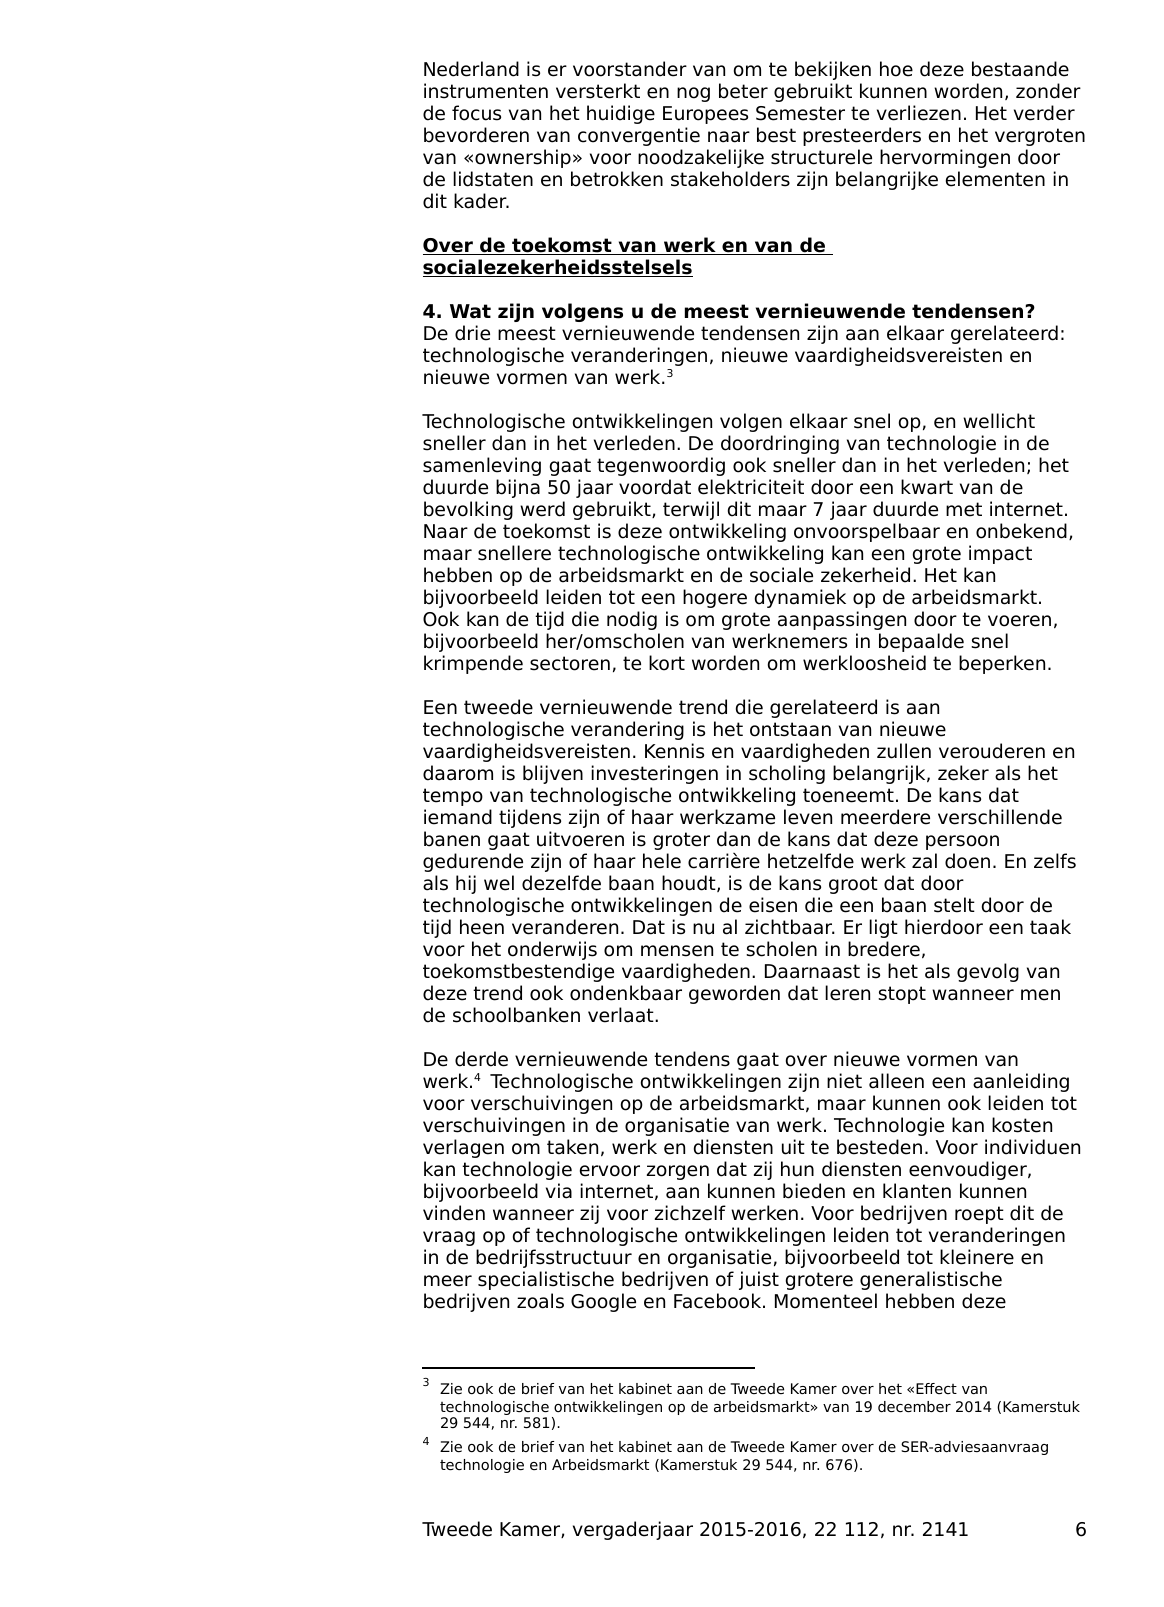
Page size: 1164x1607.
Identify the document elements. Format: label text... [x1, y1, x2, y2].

subtitle Over de toekomst van werk en van de socialezekerheidsstelsels [422, 235, 1087, 279]
text Zie ook de brief van het kabinet aan de Tweede Kamer over de SER-adviesaanvraag technologie en Arbeidsmarkt (Kamerstuk 29 544, nr. 676). [422, 1435, 1087, 1474]
text Nederland is er voorstander van om te bekijken hoe deze bestaande instrumenten versterkt en nog beter gebruikt kunnen worden, zonder de focus van het huidige Europees Semester te verliezen. Het verder bevorderen van convergentie naar best presteerders en het vergroten van «ownership» voor noodzakelijke structurele hervormingen door de lidstaten en betrokken stakeholders zijn belangrijke elementen in dit kader. [422, 59, 1087, 213]
text Een tweede vernieuwende trend die gerelateerd is aan technologische verandering is het ontstaan van nieuwe vaardigheidsvereisten. Kennis en vaardigheden zullen verouderen en daarom is blijven investeringen in scholing belangrijk, zeker als het tempo van technologische ontwikkeling toeneemt. De kans dat iemand tijdens zijn of haar werkzame leven meerdere verschillende banen gaat uitvoeren is groter dan de kans dat deze persoon gedurende zijn of haar hele carrière hetzelfde werk zal doen. En zelfs als hij wel dezelfde baan houdt, is de kans groot dat door technologische ontwikkelingen de eisen die een baan stelt door de tijd heen veranderen. Dat is nu al zichtbaar. Er ligt hierdoor een taak voor het onderwijs om mensen te scholen in bredere, toekomstbestendige vaardigheden. Daarnaast is het als gevolg van deze trend ook ondenkbaar geworden dat leren stopt wanneer men de schoolbanken verlaat. [422, 697, 1087, 1027]
text 4. Wat zijn volgens u de meest vernieuwende tendensen? [422, 301, 1087, 323]
text De derde vernieuwende tendens gaat over nieuwe vormen van werk. Technologische ontwikkelingen zijn niet alleen een aanleiding voor verschuivingen op de arbeidsmarkt, maar kunnen ook leiden tot verschuivingen in de organisatie van werk. Technologie kan kosten verlagen om taken, werk en diensten uit te besteden. Voor individuen kan technologie ervoor zorgen dat zij hun diensten eenvoudiger, bijvoorbeeld via internet, aan kunnen bieden en klanten kunnen vinden wanneer zij voor zichzelf werken. Voor bedrijven roept dit de vraag op of technologische ontwikkelingen leiden tot veranderingen in de bedrijfsstructuur en organisatie, bijvoorbeeld tot kleinere en meer specialistische bedrijven of juist grotere generalistische bedrijven zoals Google en Facebook. Momenteel hebben deze [422, 1049, 1087, 1313]
text De drie meest vernieuwende tendensen zijn aan elkaar gerelateerd: technologische veranderingen, nieuwe vaardigheidsvereisten en nieuwe vormen van werk. [422, 323, 1087, 389]
text Zie ook de brief van het kabinet aan de Tweede Kamer over het «Effect van technologische ontwikkelingen op de arbeidsmarkt» van 19 december 2014 (Kamerstuk 29 544, nr. 581). [422, 1377, 1087, 1432]
text Technologische ontwikkelingen volgen elkaar snel op, en wellicht sneller dan in het verleden. De doordringing van technologie in de samenleving gaat tegenwoordig ook sneller dan in het verleden; het duurde bijna 50 jaar voordat elektriciteit door een kwart van de bevolking werd gebruikt, terwijl dit maar 7 jaar duurde met internet. Naar de toekomst is deze ontwikkeling onvoorspelbaar en onbekend, maar snellere technologische ontwikkeling kan een grote impact hebben op de arbeidsmarkt en de sociale zekerheid. Het kan bijvoorbeeld leiden tot een hogere dynamiek op de arbeidsmarkt. Ook kan de tijd die nodig is om grote aanpassingen door te voeren, bijvoorbeeld her/omscholen van werknemers in bepaalde snel krimpende sectoren, te kort worden om werkloosheid te beperken. [422, 411, 1087, 675]
